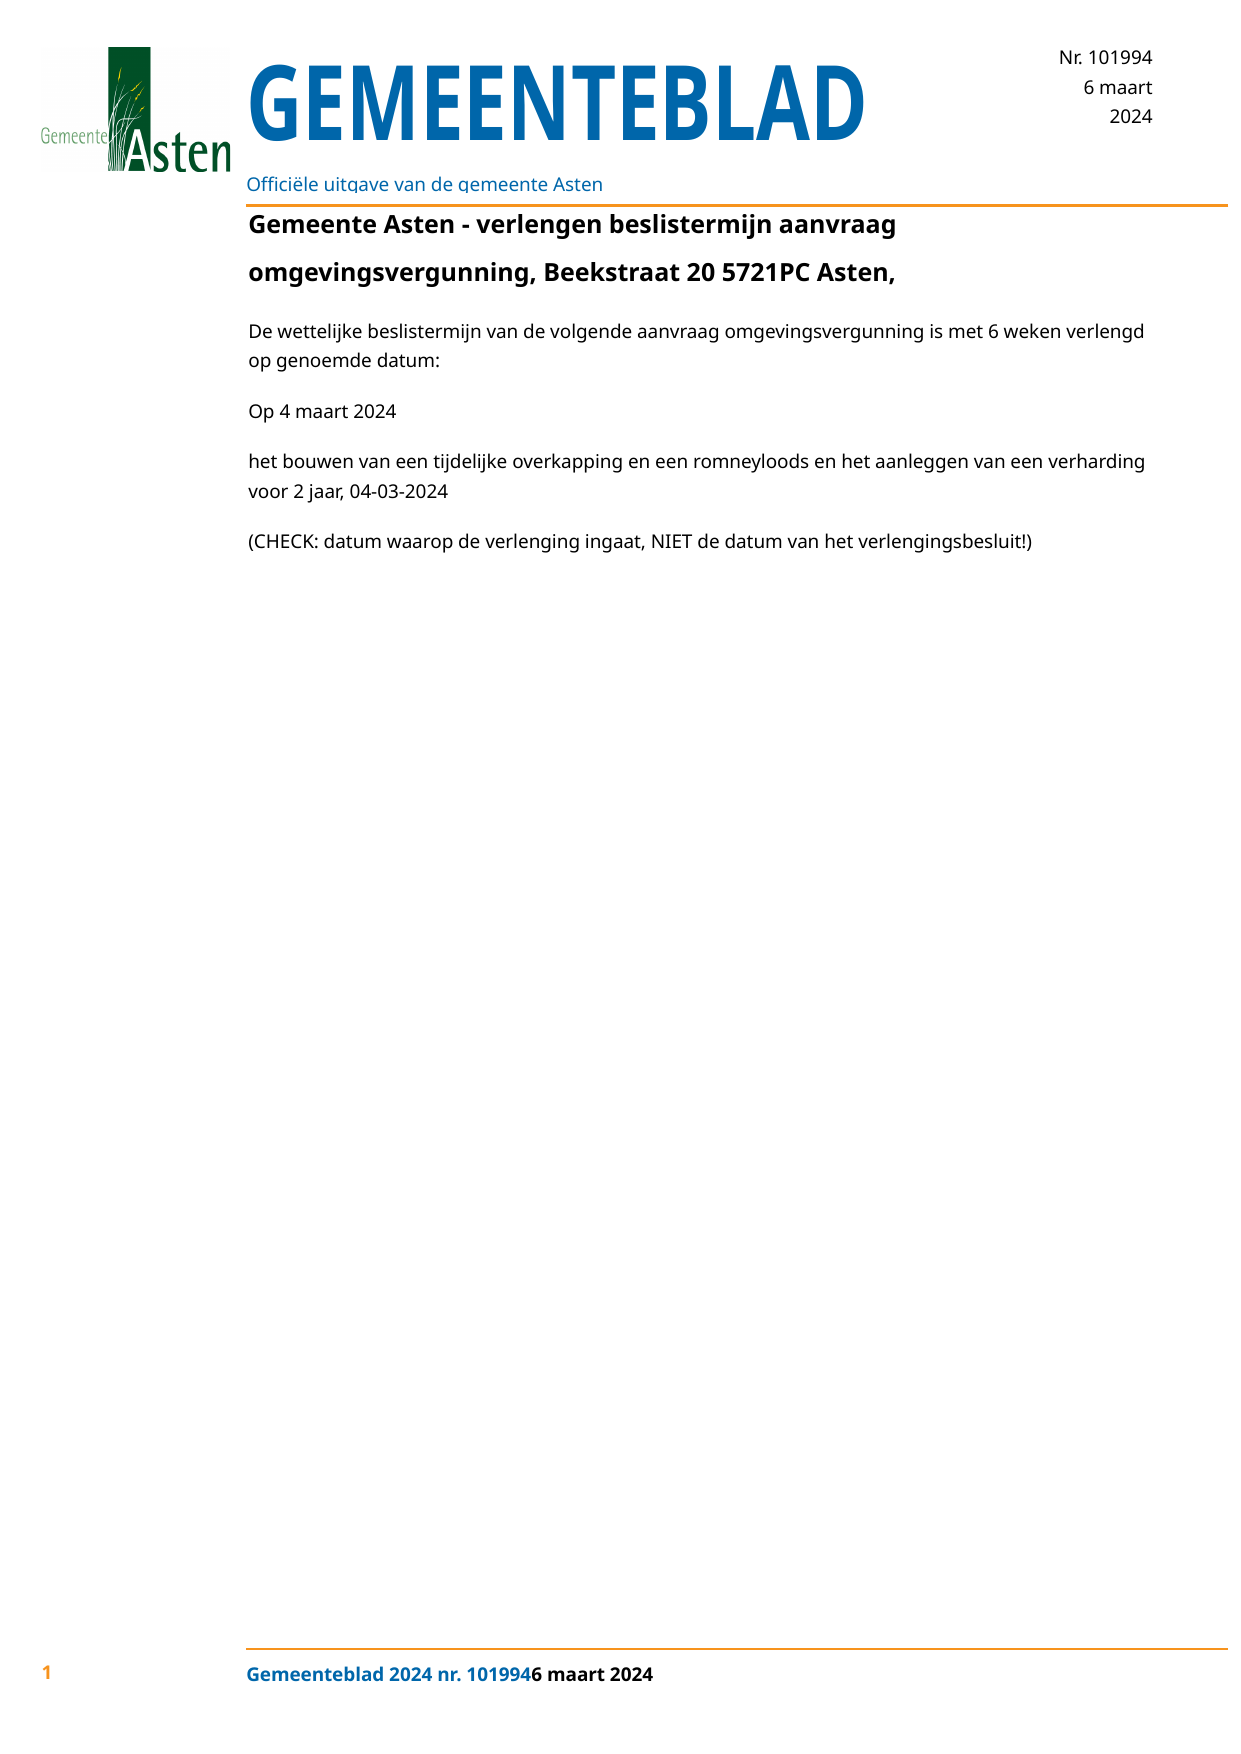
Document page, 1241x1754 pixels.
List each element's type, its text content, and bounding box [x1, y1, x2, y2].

text het bouwen van een tijdelijke overkapping en een romneyloods en het aanleggen van een verharding voor 2 jaar, 04-03-2024 [248, 448, 1152, 504]
picture [41, 47, 231, 172]
text Gemeente Asten - verlengen beslistermijn aanvraag omgevingsvergunning, Beekstraat 20 5721PC Asten, [248, 207, 1152, 288]
text (CHECK: datum waarop de verlenging ingaat, NIET de datum van het verlengingsbesluit!) [248, 528, 1152, 554]
text Op 4 maart 2024 [248, 398, 1152, 424]
text De wettelijke beslistermijn van de volgende aanvraag omgevingsvergunning is met 6 weken verlengd op genoemde datum: [248, 318, 1152, 373]
